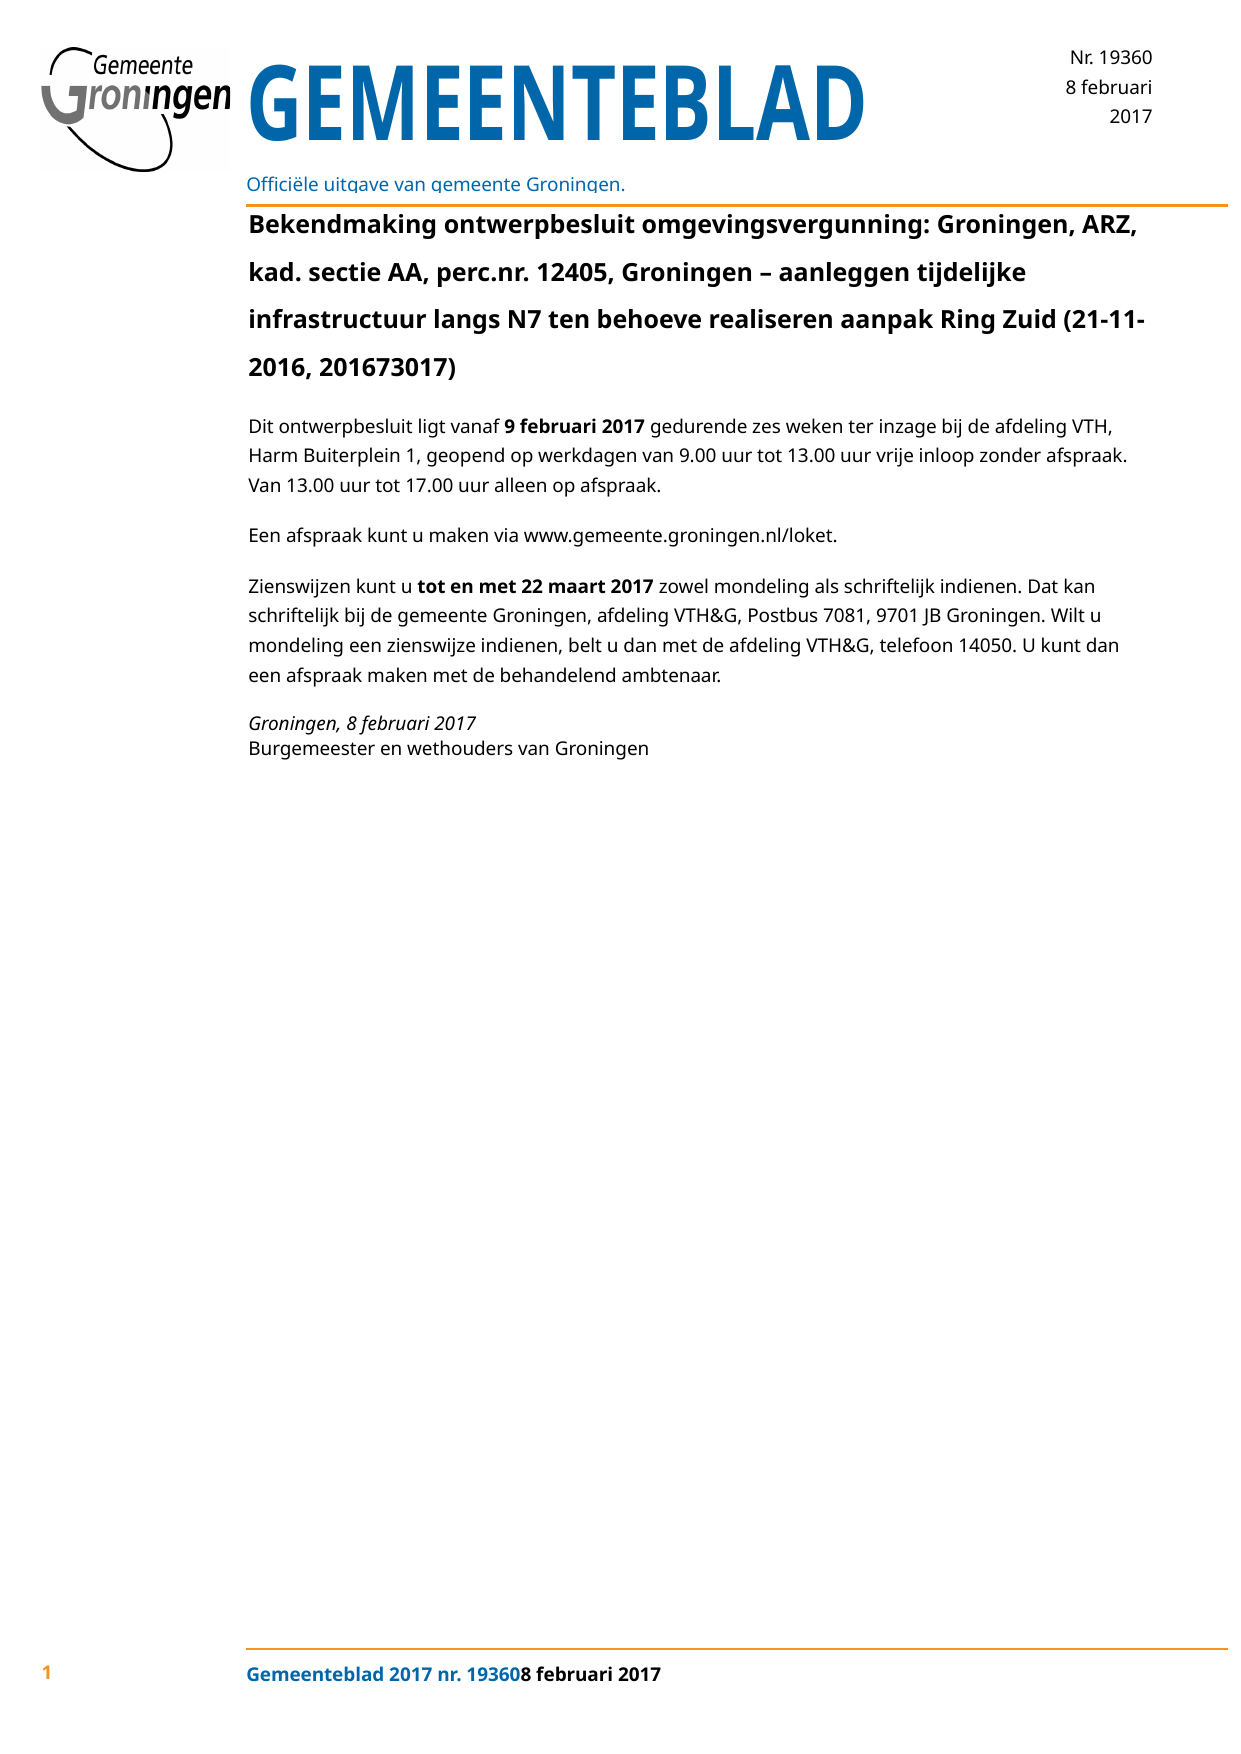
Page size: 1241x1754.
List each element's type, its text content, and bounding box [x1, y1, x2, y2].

text Dit ontwerpbesluit ligt vanaf 9 februari 2017 gedurende zes weken ter inzage bij de afdeling VTH, Harm Buiterplein 1, geopend op werkdagen van 9.00 uur tot 13.00 uur vrije inloop zonder afspraak. Van 13.00 uur tot 17.00 uur alleen op afspraak. [248, 413, 1152, 498]
text Bekendmaking ontwerpbesluit omgevingsvergunning: Groningen, ARZ, kad. sectie AA, perc.nr. 12405, Groningen – aanleggen tijdelijke infrastructuur langs N7 ten behoeve realiseren aanpak Ring Zuid (21-11-2016, 201673017) [248, 207, 1152, 384]
text Zienswijzen kunt u tot en met 22 maart 2017 zowel mondeling als schriftelijk indienen. Dat kan schriftelijk bij de gemeente Groningen, afdeling VTH&G, Postbus 7081, 9701 JB Groningen. Wilt u mondeling een zienswijze indienen, belt u dan met de afdeling VTH&G, telefoon 14050. U kunt dan een afspraak maken met de behandelend ambtenaar. [248, 573, 1152, 688]
text Burgemeester en wethouders van Groningen [248, 735, 1152, 761]
picture [41, 47, 231, 172]
text Een afspraak kunt u maken via www.gemeente.groningen.nl/loket. [248, 523, 1152, 548]
text Groningen, 8 februari 2017 [248, 710, 1152, 735]
